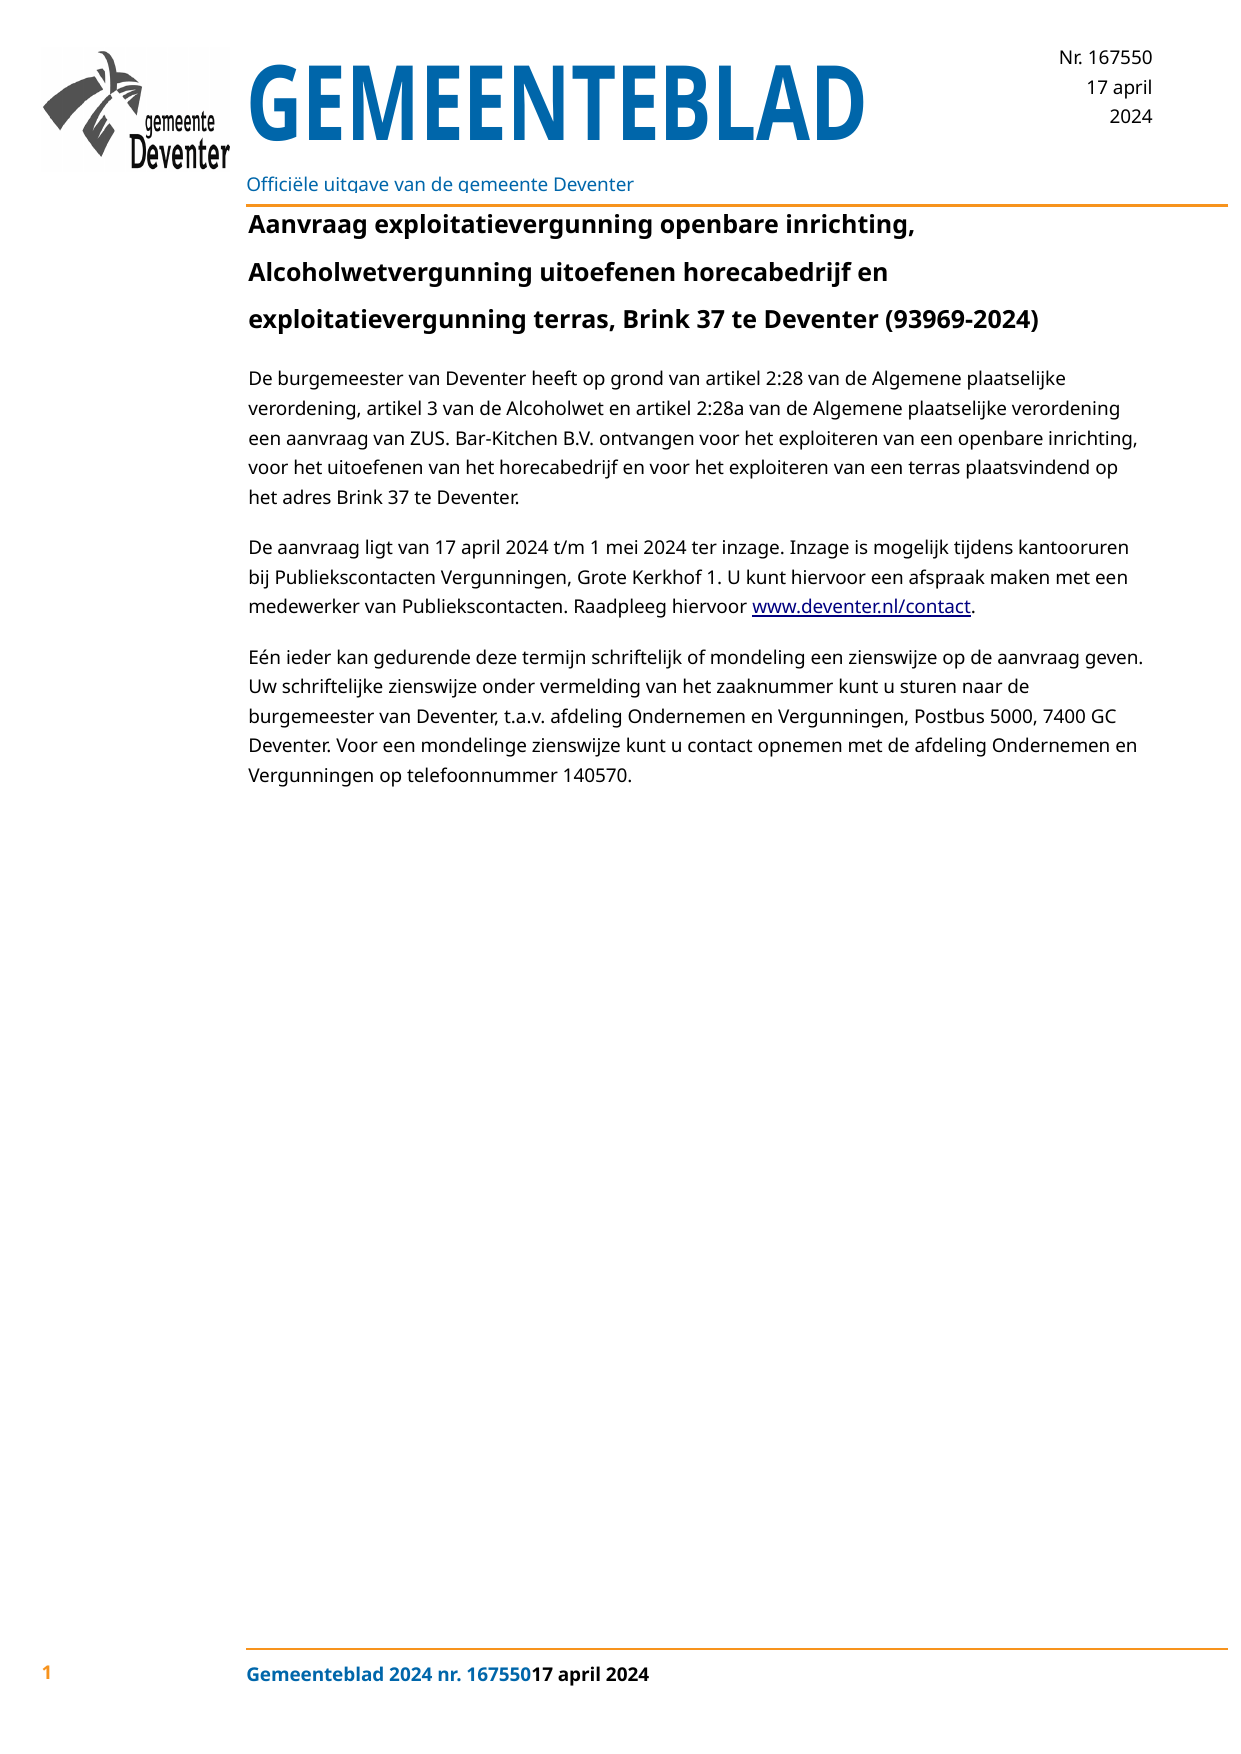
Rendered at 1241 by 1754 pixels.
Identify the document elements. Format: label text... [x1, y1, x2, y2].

text De burgemeester van Deventer heeft op grond van artikel 2:28 van de Algemene plaatselijke verordening, artikel 3 van de Alcoholwet en artikel 2:28a van de Algemene plaatselijke verordening een aanvraag van ZUS. Bar-Kitchen B.V. ontvangen voor het exploiteren van een openbare inrichting, voor het uitoefenen van het horecabedrijf en voor het exploiteren van een terras plaatsvindend op het adres Brink 37 te Deventer. [248, 366, 1152, 509]
picture [41, 47, 231, 172]
text De aanvraag ligt van 17 april 2024 t/m 1 mei 2024 ter inzage. Inzage is mogelijk tijdens kantooruren bij Publiekscontacten Vergunningen, Grote Kerkhof 1. U kunt hiervoor een afspraak maken met een medewerker van Publiekscontacten. Raadpleeg hiervoor www.deventer.nl/contact. [248, 534, 1152, 619]
text Aanvraag exploitatievergunning openbare inrichting, Alcoholwetvergunning uitoefenen horecabedrijf en exploitatievergunning terras, Brink 37 te Deventer (93969-2024) [248, 207, 1152, 336]
text Eén ieder kan gedurende deze termijn schriftelijk of mondeling een zienswijze op de aanvraag geven. Uw schriftelijke zienswijze onder vermelding van het zaaknummer kunt u sturen naar de burgemeester van Deventer, t.a.v. afdeling Ondernemen en Vergunningen, Postbus 5000, 7400 GC Deventer. Voor een mondelinge zienswijze kunt u contact opnemen met de afdeling Ondernemen en Vergunningen op telefoonnummer 140570. [248, 644, 1152, 788]
